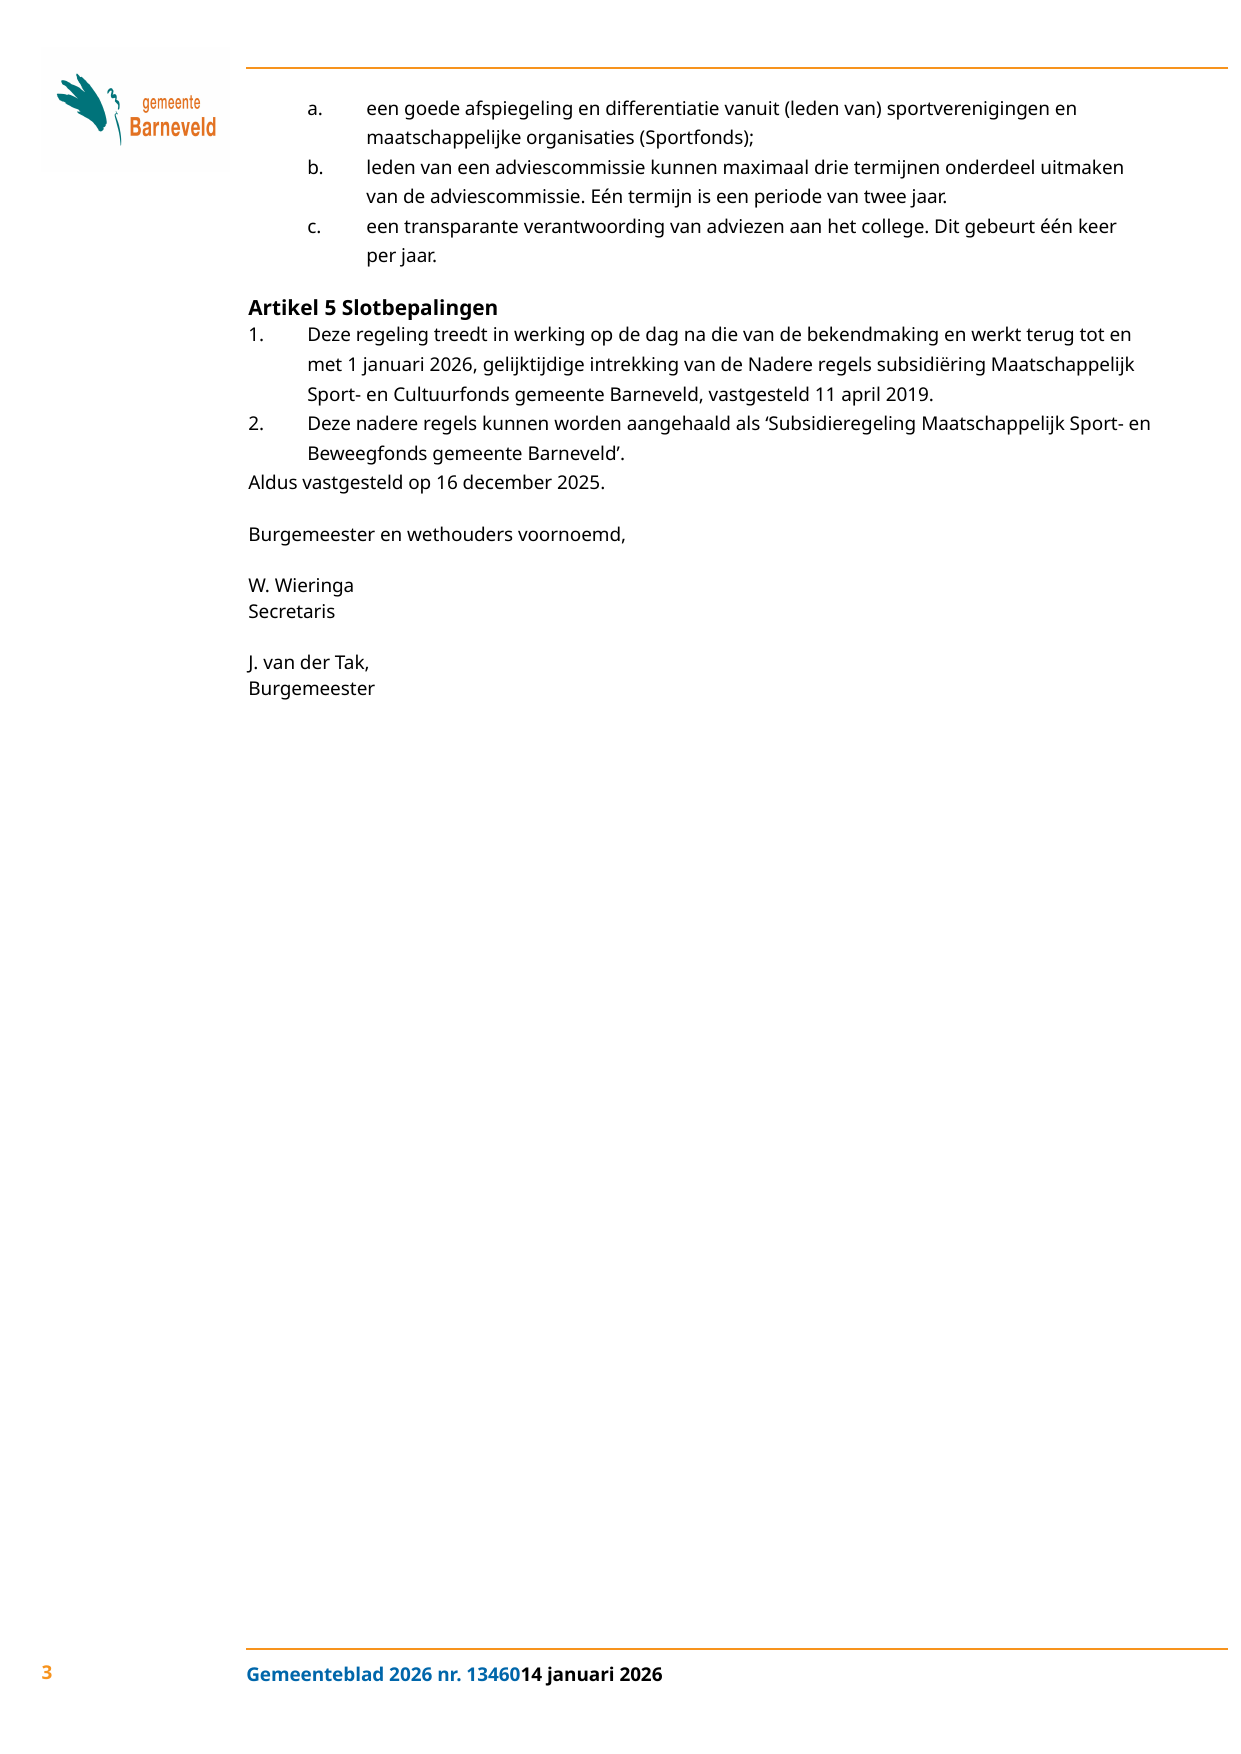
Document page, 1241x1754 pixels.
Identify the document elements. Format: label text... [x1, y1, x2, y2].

list een goede afspiegeling en differentiatie vanuit (leden van) sportverenigingen en maatschappelijke organisaties (Sportfonds); [307, 95, 1152, 150]
text Burgemeester en wethouders voornoemd, [248, 521, 1152, 547]
list Deze nadere regels kunnen worden aangehaald als ‘Subsidieregeling Maatschappelijk Sport- en Beweegfonds gemeente Barneveld’. [248, 410, 1152, 466]
list Deze regeling treedt in werking op de dag na die van de bekendmaking en werkt terug tot en met 1 januari 2026, gelijktijdige intrekking van de Nadere regels subsidiëring Maatschappelijk Sport- en Cultuurfonds gemeente Barneveld, vastgesteld 11 april 2019. [248, 322, 1152, 406]
list leden van een adviescommissie kunnen maximaal drie termijnen onderdeel uitmaken van de adviescommissie. Eén termijn is een periode van twee jaar. [307, 154, 1152, 209]
text Burgemeester [248, 675, 1152, 701]
list een transparante verantwoording van adviezen aan het college. Dit gebeurt één keer per jaar. [307, 213, 1152, 268]
text Artikel 5 Slotbepalingen [248, 293, 1152, 322]
picture [41, 47, 231, 172]
text Aldus vastgesteld op 16 december 2025. [248, 469, 1152, 495]
text J. van der Tak, [248, 649, 1152, 675]
text W. Wieringa [248, 572, 1152, 598]
text Secretaris [248, 598, 1152, 624]
